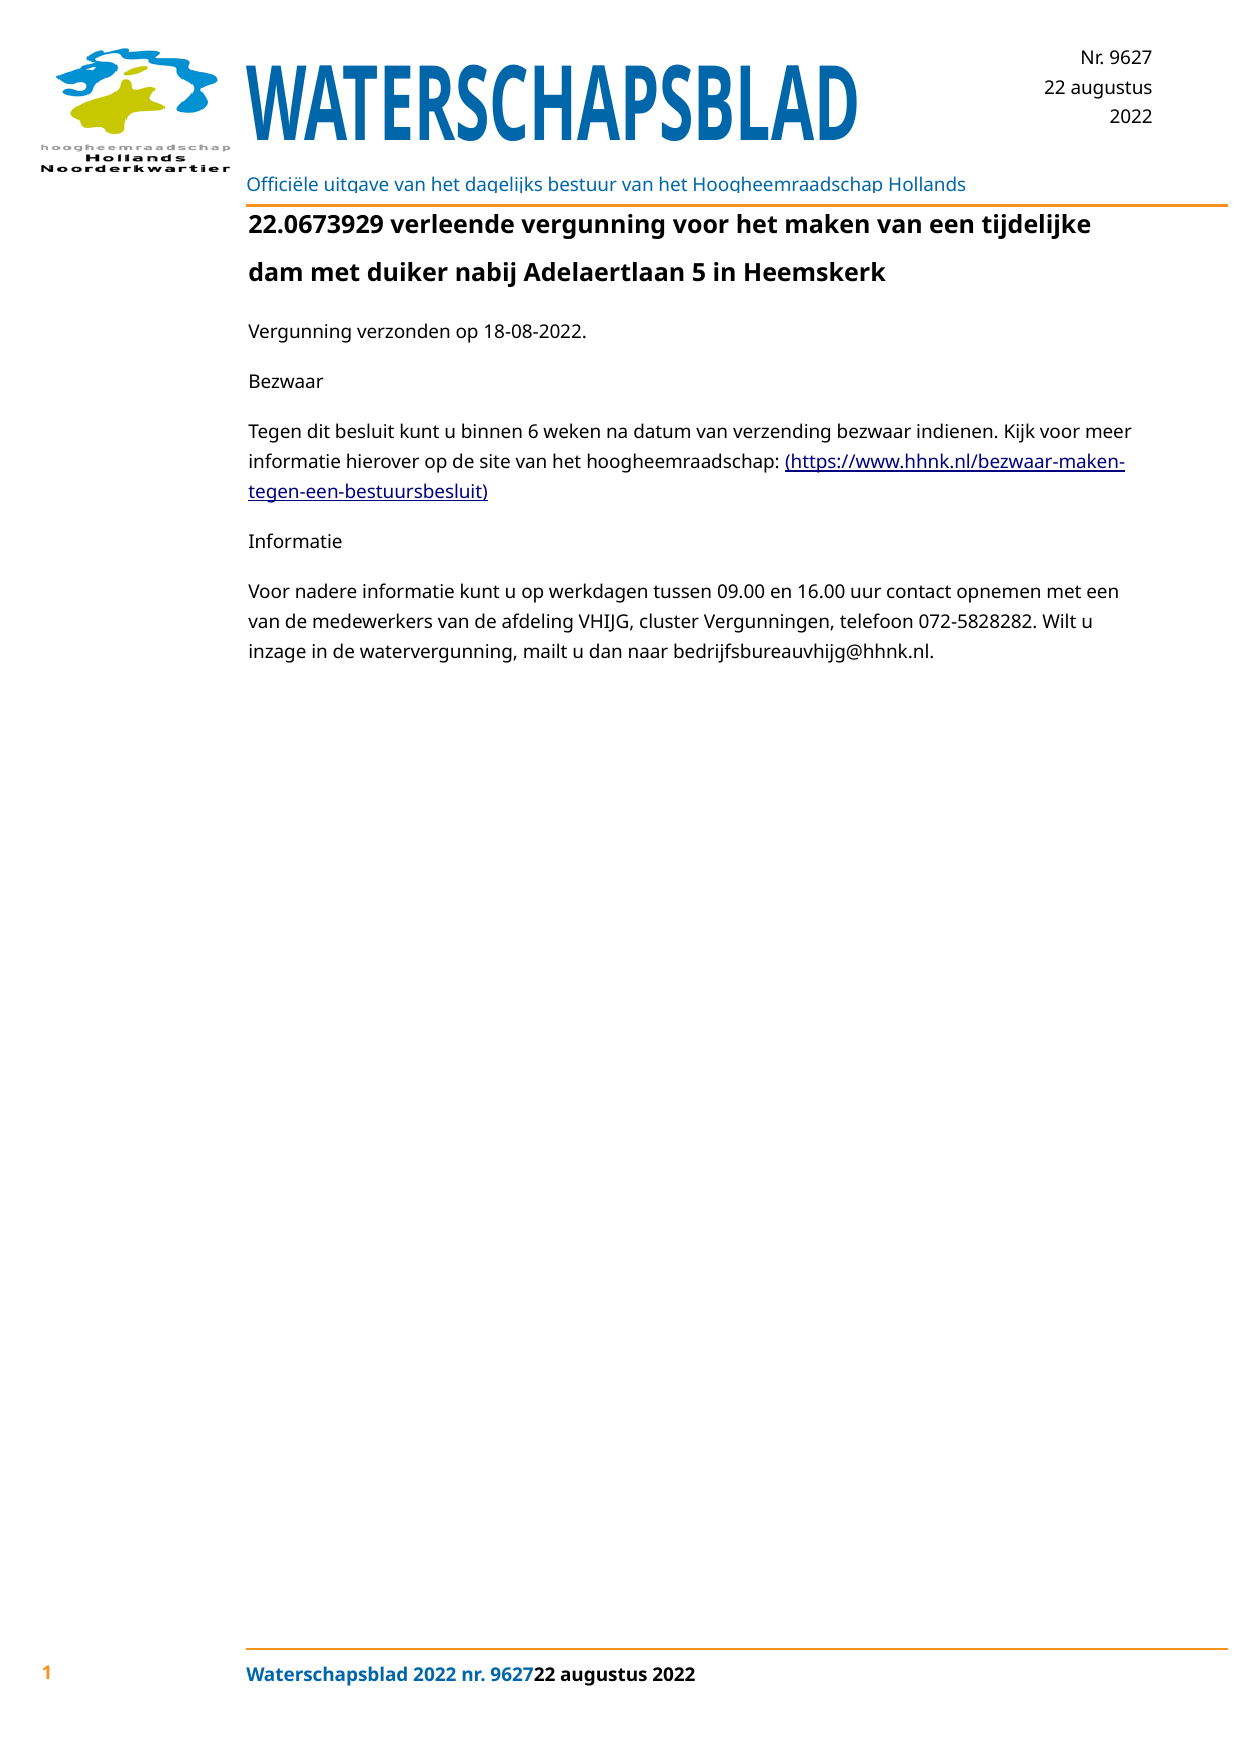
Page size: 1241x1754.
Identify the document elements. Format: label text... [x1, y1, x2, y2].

text Voor nadere informatie kunt u op werkdagen tussen 09.00 en 16.00 uur contact opnemen met een van de medewerkers van de afdeling VHIJG, cluster Vergunningen, telefoon 072-5828282. Wilt u inzage in de watervergunning, mailt u dan naar bedrijfsbureauvhijg@hhnk.nl. [248, 579, 1152, 664]
text 22.0673929 verleende vergunning voor het maken van een tijdelijke dam met duiker nabij Adelaertlaan 5 in Heemskerk [248, 207, 1152, 288]
text Informatie [248, 528, 1152, 554]
text Bezwaar [248, 368, 1152, 394]
picture [41, 47, 231, 172]
text Vergunning verzonden op 18-08-2022. [248, 318, 1152, 344]
text Tegen dit besluit kunt u binnen 6 weken na datum van verzending bezwaar indienen. Kijk voor meer informatie hierover op de site van het hoogheemraadschap: (https://www.hhnk.nl/bezwaar-maken-tegen-een-bestuursbesluit) [248, 419, 1152, 504]
